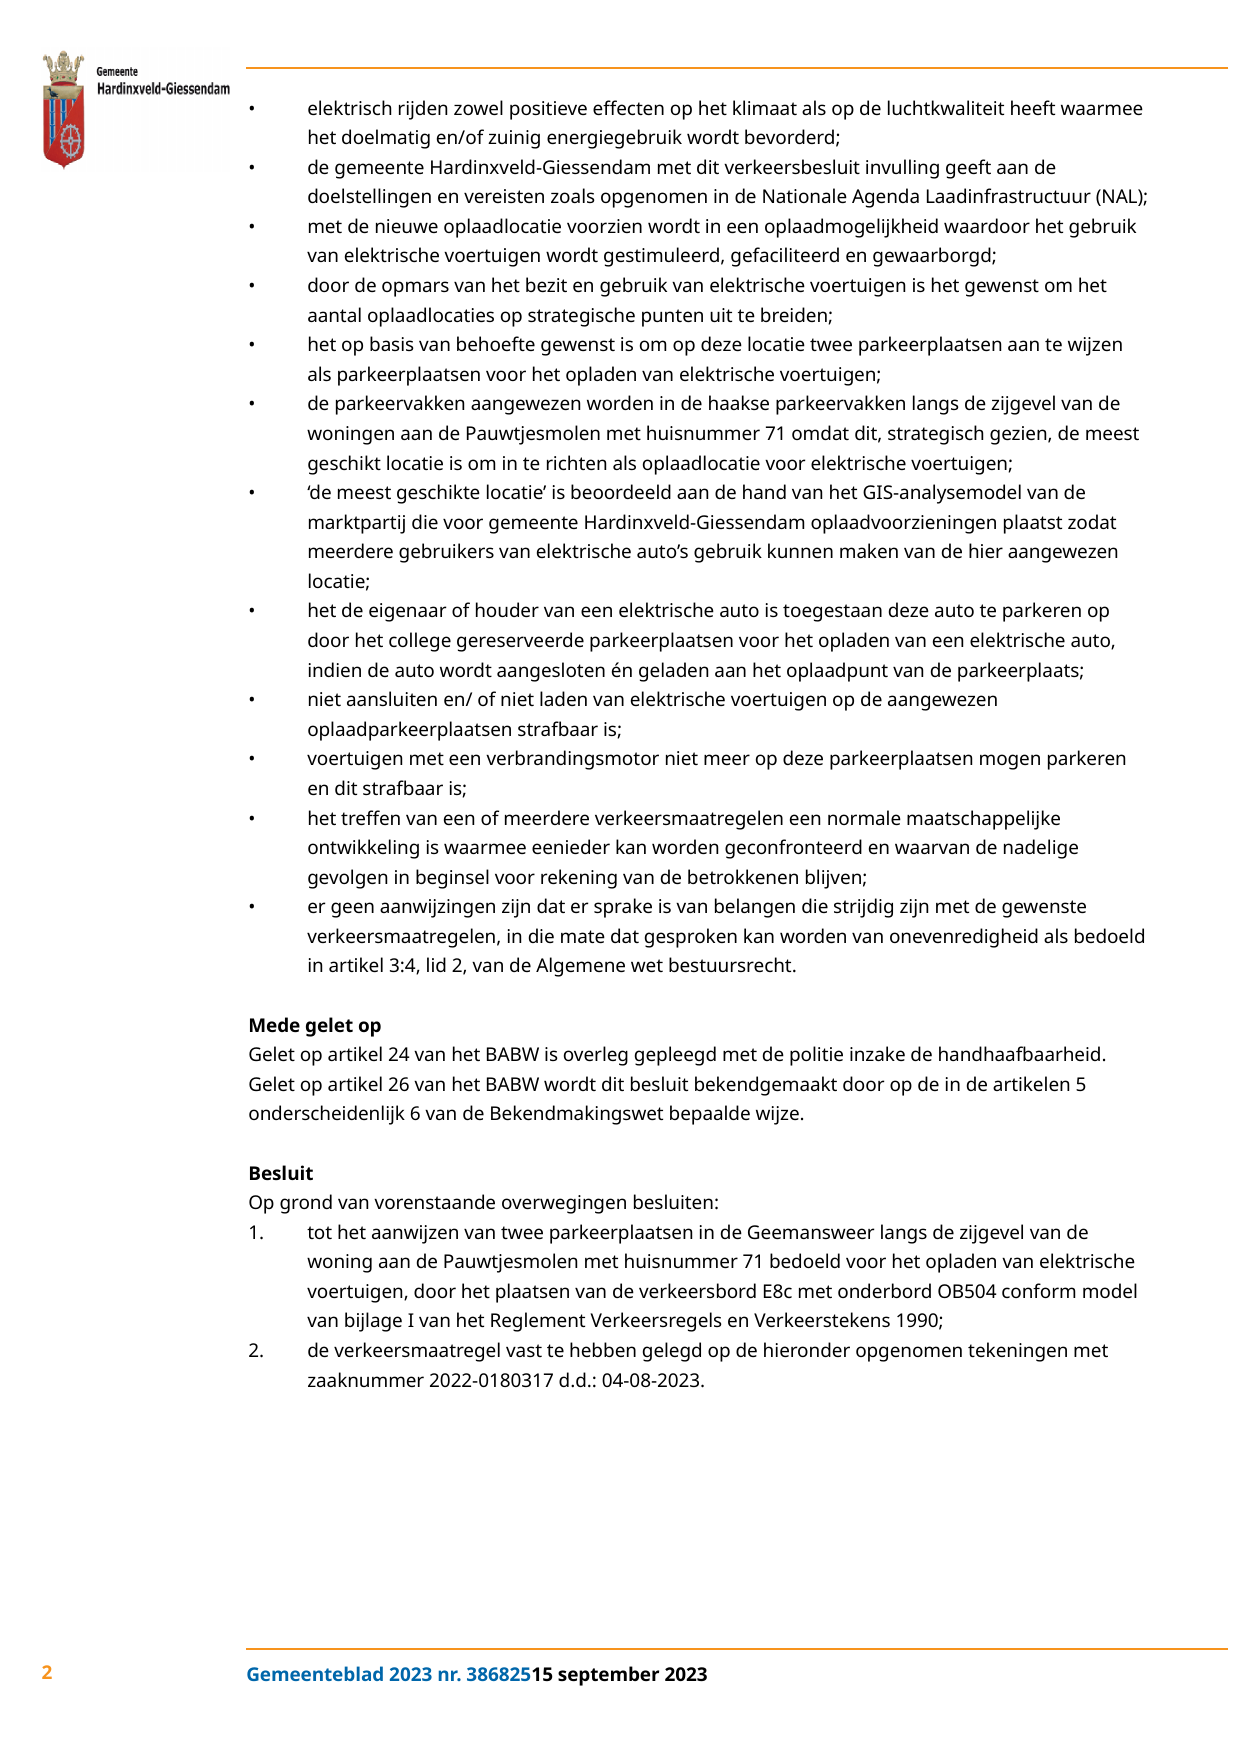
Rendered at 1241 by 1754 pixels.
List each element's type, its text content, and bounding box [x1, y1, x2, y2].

list de gemeente Hardinxveld-Giessendam met dit verkeersbesluit invulling geeft aan de doelstellingen en vereisten zoals opgenomen in de Nationale Agenda Laadinfrastructuur (NAL); [248, 154, 1152, 209]
list de parkeervakken aangewezen worden in de haakse parkeervakken langs de zijgevel van de woningen aan de Pauwtjesmolen met huisnummer 71 omdat dit, strategisch gezien, de meest geschikt locatie is om in te richten als oplaadlocatie voor elektrische voertuigen; [248, 391, 1152, 476]
picture [41, 47, 231, 172]
text Gelet op artikel 24 van het BABW is overleg gepleegd met de politie inzake de handhaafbaarheid. [248, 1041, 1152, 1067]
list het treffen van een of meerdere verkeersmaatregelen een normale maatschappelijke ontwikkeling is waarmee eenieder kan worden geconfronteerd en waarvan de nadelige gevolgen in beginsel voor rekening van de betrokkenen blijven; [248, 805, 1152, 890]
text Op grond van vorenstaande overwegingen besluiten: [248, 1189, 1152, 1215]
text Gelet op artikel 26 van het BABW wordt dit besluit bekendgemaakt door op de in de artikelen 5 onderscheidenlijk 6 van de Bekendmakingswet bepaalde wijze. [248, 1071, 1152, 1126]
text Mede gelet op [248, 1012, 1152, 1038]
list het de eigenaar of houder van een elektrische auto is toegestaan deze auto te parkeren op door het college gereserveerde parkeerplaatsen voor het opladen van een elektrische auto, indien de auto wordt aangesloten én geladen aan het oplaadpunt van de parkeerplaats; [248, 598, 1152, 683]
list door de opmars van het bezit en gebruik van elektrische voertuigen is het gewenst om het aantal oplaadlocaties op strategische punten uit te breiden; [248, 272, 1152, 328]
list met de nieuwe oplaadlocatie voorzien wordt in een oplaadmogelijkheid waardoor het gebruik van elektrische voertuigen wordt gestimuleerd, gefaciliteerd en gewaarborgd; [248, 213, 1152, 268]
list tot het aanwijzen van twee parkeerplaatsen in de Geemansweer langs de zijgevel van de woning aan de Pauwtjesmolen met huisnummer 71 bedoeld voor het opladen van elektrische voertuigen, door het plaatsen van de verkeersbord E8c met onderbord OB504 conform model van bijlage I van het Reglement Verkeersregels en Verkeerstekens 1990; [248, 1219, 1152, 1333]
list de verkeersmaatregel vast te hebben gelegd op de hieronder opgenomen tekeningen met zaaknummer 2022-0180317 d.d.: 04-08-2023. [248, 1337, 1152, 1393]
list voertuigen met een verbrandingsmotor niet meer op deze parkeerplaatsen mogen parkeren en dit strafbaar is; [248, 746, 1152, 801]
list elektrisch rijden zowel positieve effecten op het klimaat als op de luchtkwaliteit heeft waarmee het doelmatig en/of zuinig energiegebruik wordt bevorderd; [248, 95, 1152, 150]
list het op basis van behoefte gewenst is om op deze locatie twee parkeerplaatsen aan te wijzen als parkeerplaatsen voor het opladen van elektrische voertuigen; [248, 331, 1152, 387]
list ‘de meest geschikte locatie’ is beoordeeld aan de hand van het GIS-analysemodel van de marktpartij die voor gemeente Hardinxveld-Giessendam oplaadvoorzieningen plaatst zodat meerdere gebruikers van elektrische auto’s gebruik kunnen maken van de hier aangewezen locatie; [248, 479, 1152, 594]
list er geen aanwijzingen zijn dat er sprake is van belangen die strijdig zijn met de gewenste verkeersmaatregelen, in die mate dat gesproken kan worden van onevenredigheid als bedoeld in artikel 3:4, lid 2, van de Algemene wet bestuursrecht. [248, 893, 1152, 978]
text Besluit [248, 1160, 1152, 1186]
list niet aansluiten en/ of niet laden van elektrische voertuigen op de aangewezen oplaadparkeerplaatsen strafbaar is; [248, 686, 1152, 742]
